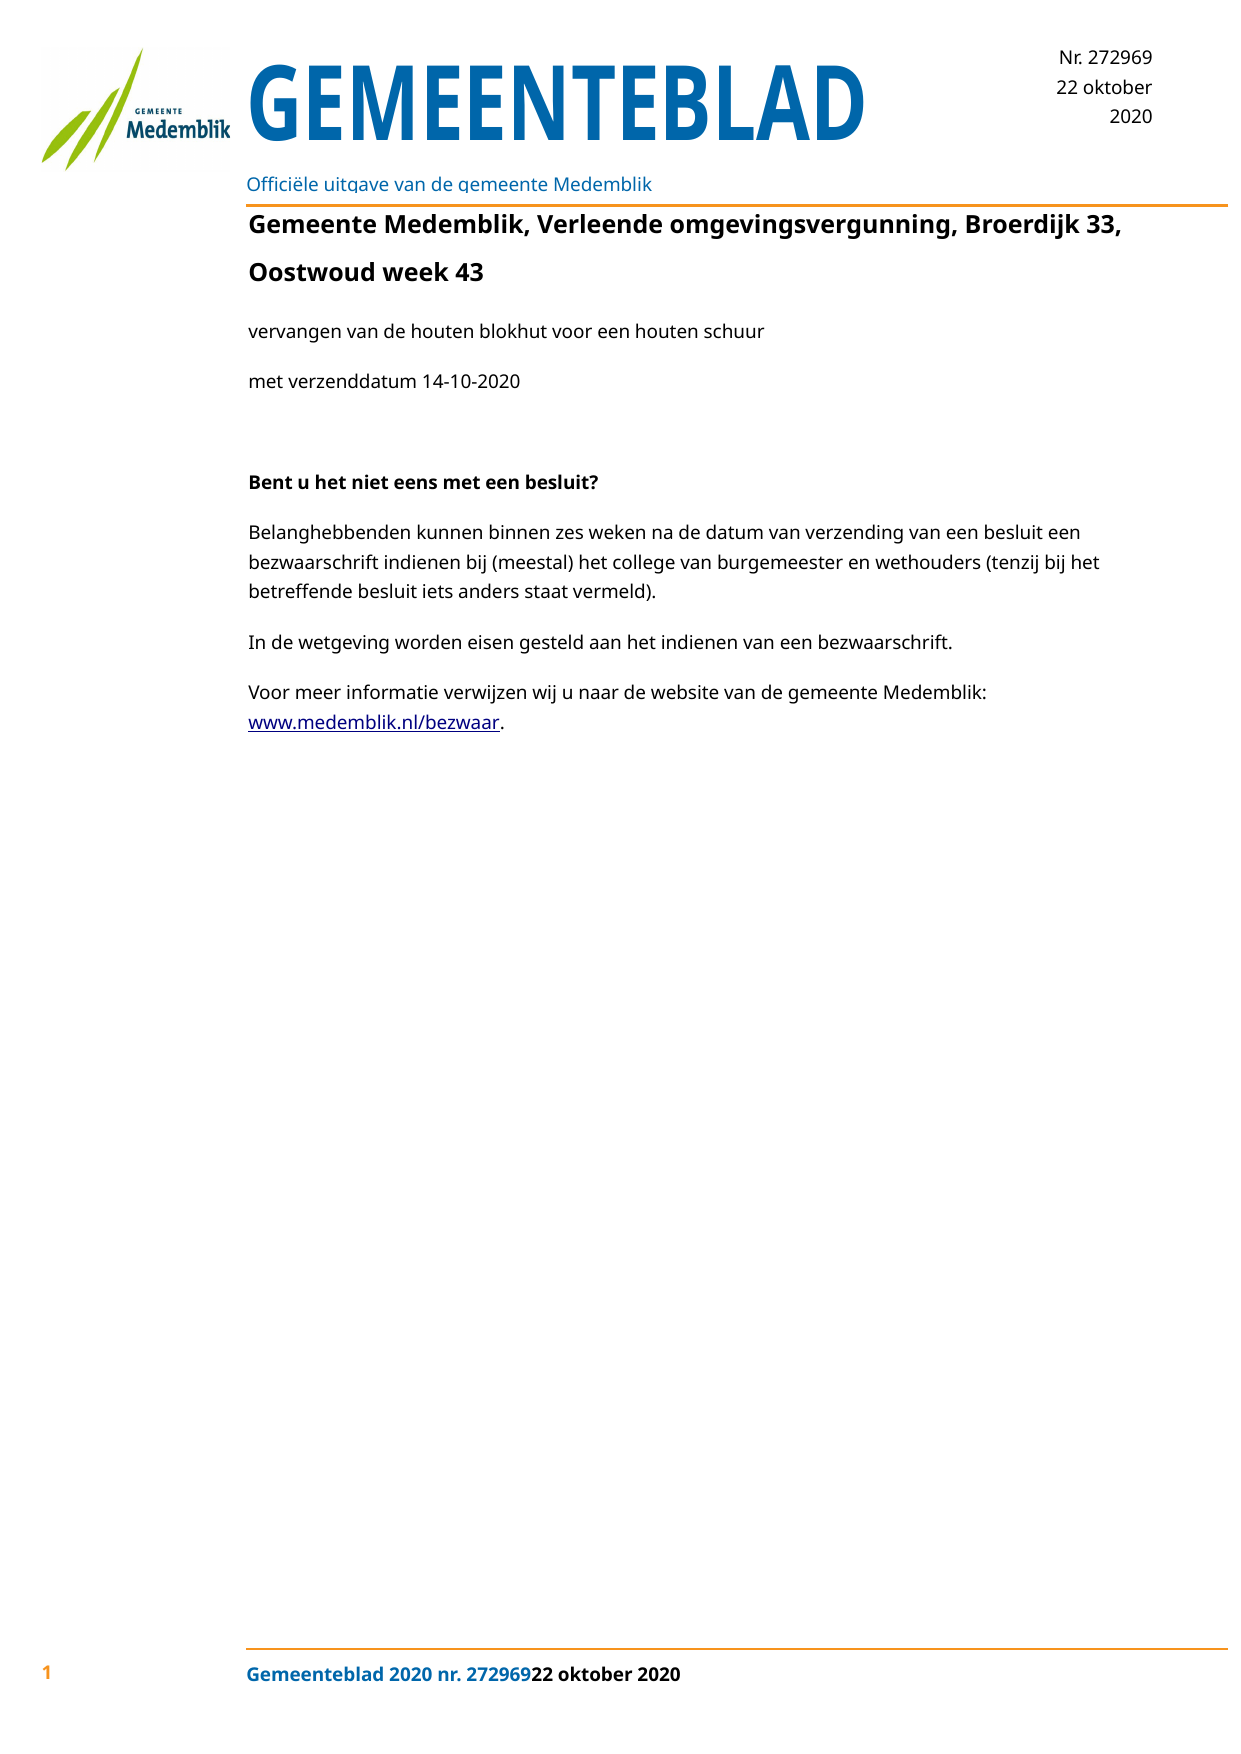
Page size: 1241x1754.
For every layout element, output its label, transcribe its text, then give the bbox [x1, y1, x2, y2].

text Bent u het niet eens met een besluit? [248, 469, 1152, 495]
text vervangen van de houten blokhut voor een houten schuur [248, 318, 1152, 344]
text Gemeente Medemblik, Verleende omgevingsvergunning, Broerdijk 33, Oostwoud week 43 [248, 207, 1152, 288]
text met verzenddatum 14-10-2020 [248, 368, 1152, 394]
text Voor meer informatie verwijzen wij u naar de website van de gemeente Medemblik: www.medemblik.nl/bezwaar. [248, 679, 1152, 735]
text In de wetgeving worden eisen gesteld aan het indienen van een bezwaarschrift. [248, 629, 1152, 655]
picture [41, 47, 231, 172]
text Belanghebbenden kunnen binnen zes weken na de datum van verzending van een besluit een bezwaarschrift indienen bij (meestal) het college van burgemeester en wethouders (tenzij bij het betreffende besluit iets anders staat vermeld). [248, 519, 1152, 604]
